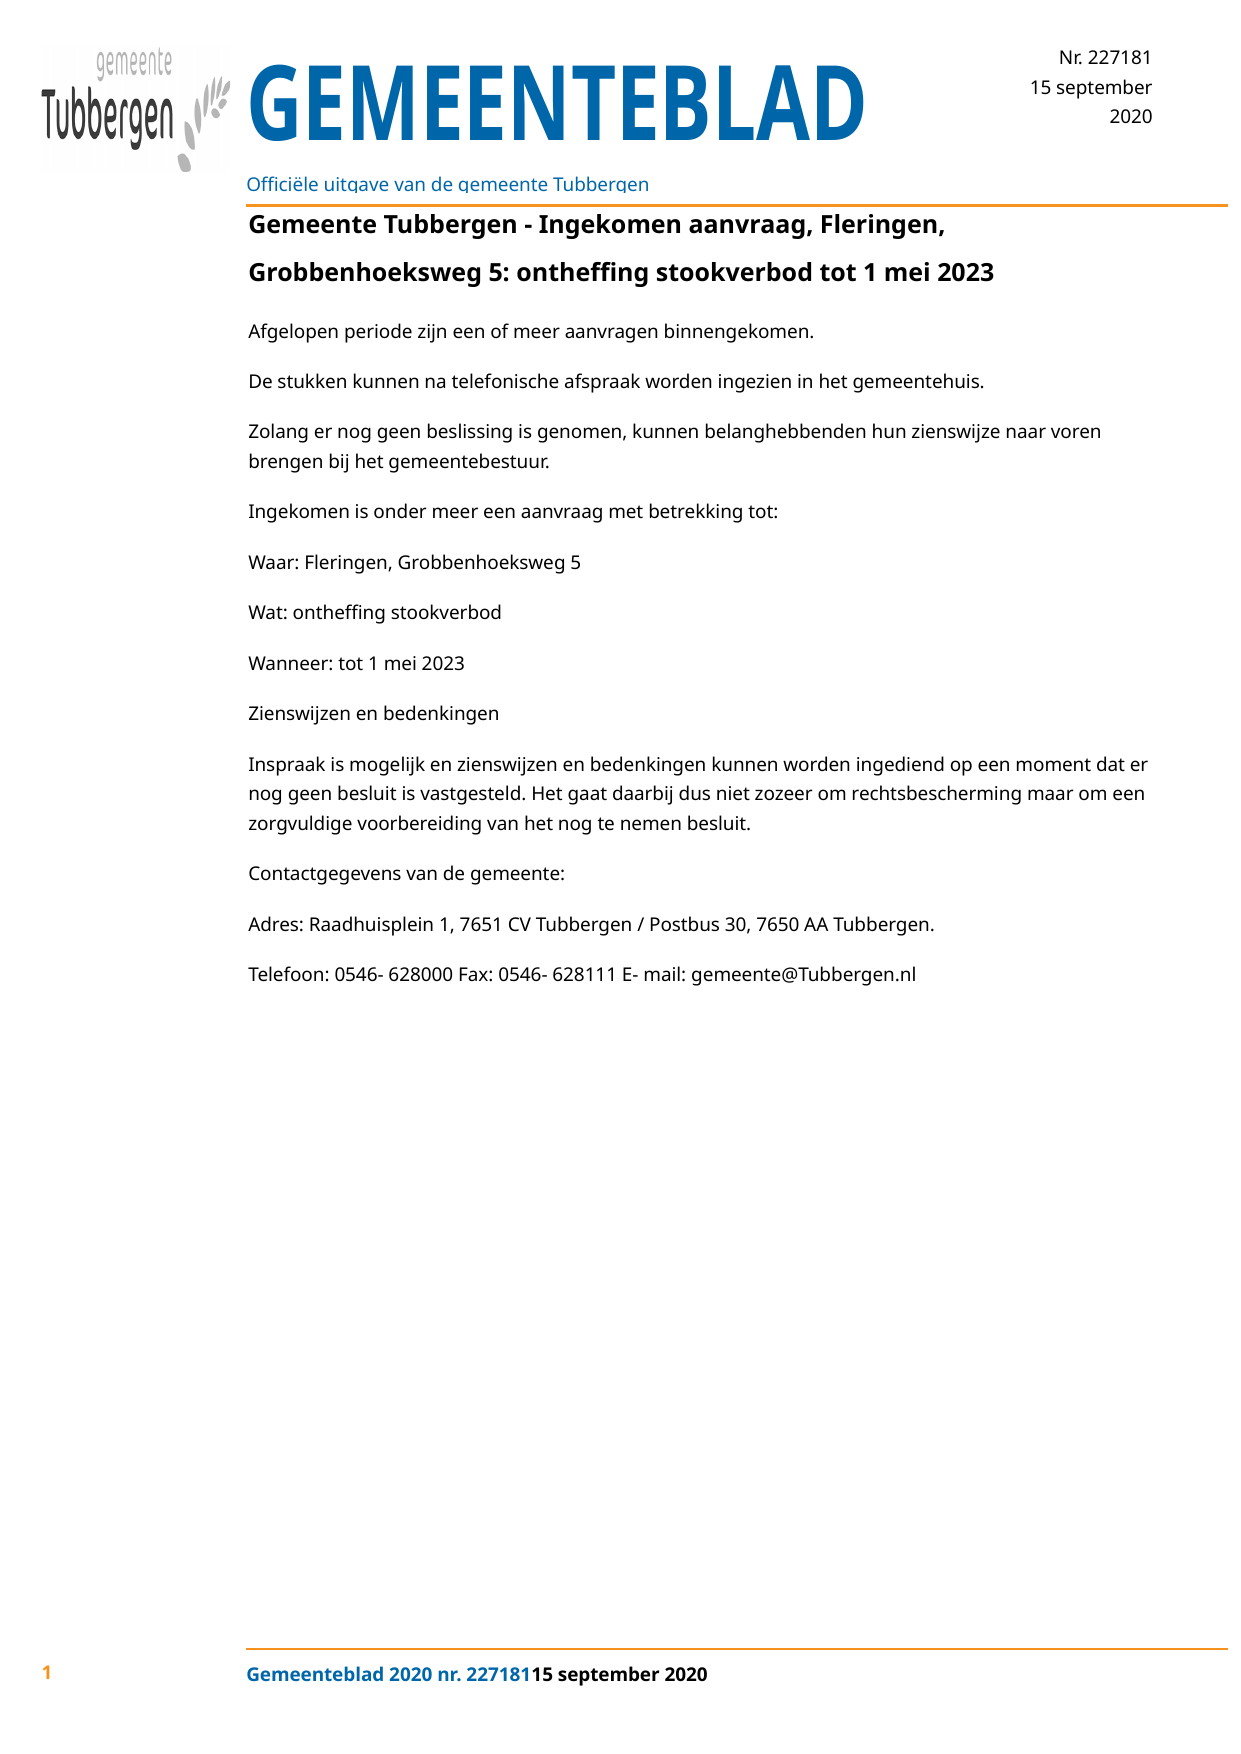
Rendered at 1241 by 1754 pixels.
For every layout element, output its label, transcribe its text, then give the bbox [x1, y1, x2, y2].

text Telefoon: 0546- 628000 Fax: 0546- 628111 E- mail: gemeente@Tubbergen.nl [248, 961, 1152, 987]
text Waar: Fleringen, Grobbenhoeksweg 5 [248, 549, 1152, 575]
text Adres: Raadhuisplein 1, 7651 CV Tubbergen / Postbus 30, 7650 AA Tubbergen. [248, 911, 1152, 937]
text Wat: ontheffing stookverbod [248, 599, 1152, 625]
text Afgelopen periode zijn een of meer aanvragen binnengekomen. [248, 318, 1152, 344]
text Zolang er nog geen beslissing is genomen, kunnen belanghebbenden hun zienswijze naar voren brengen bij het gemeentebestuur. [248, 419, 1152, 474]
text Ingekomen is onder meer een aanvraag met betrekking tot: [248, 499, 1152, 524]
text De stukken kunnen na telefonische afspraak worden ingezien in het gemeentehuis. [248, 368, 1152, 394]
text Inspraak is mogelijk en zienswijzen en bedenkingen kunnen worden ingediend op een moment dat er nog geen besluit is vastgesteld. Het gaat daarbij dus niet zozeer om rechtsbescherming maar om een zorgvuldige voorbereiding van het nog te nemen besluit. [248, 751, 1152, 836]
picture [41, 47, 231, 172]
text Gemeente Tubbergen - Ingekomen aanvraag, Fleringen, Grobbenhoeksweg 5: ontheffing stookverbod tot 1 mei 2023 [248, 207, 1152, 288]
text Wanneer: tot 1 mei 2023 [248, 650, 1152, 676]
text Contactgegevens van de gemeente: [248, 860, 1152, 886]
text Zienswijzen en bedenkingen [248, 700, 1152, 726]
